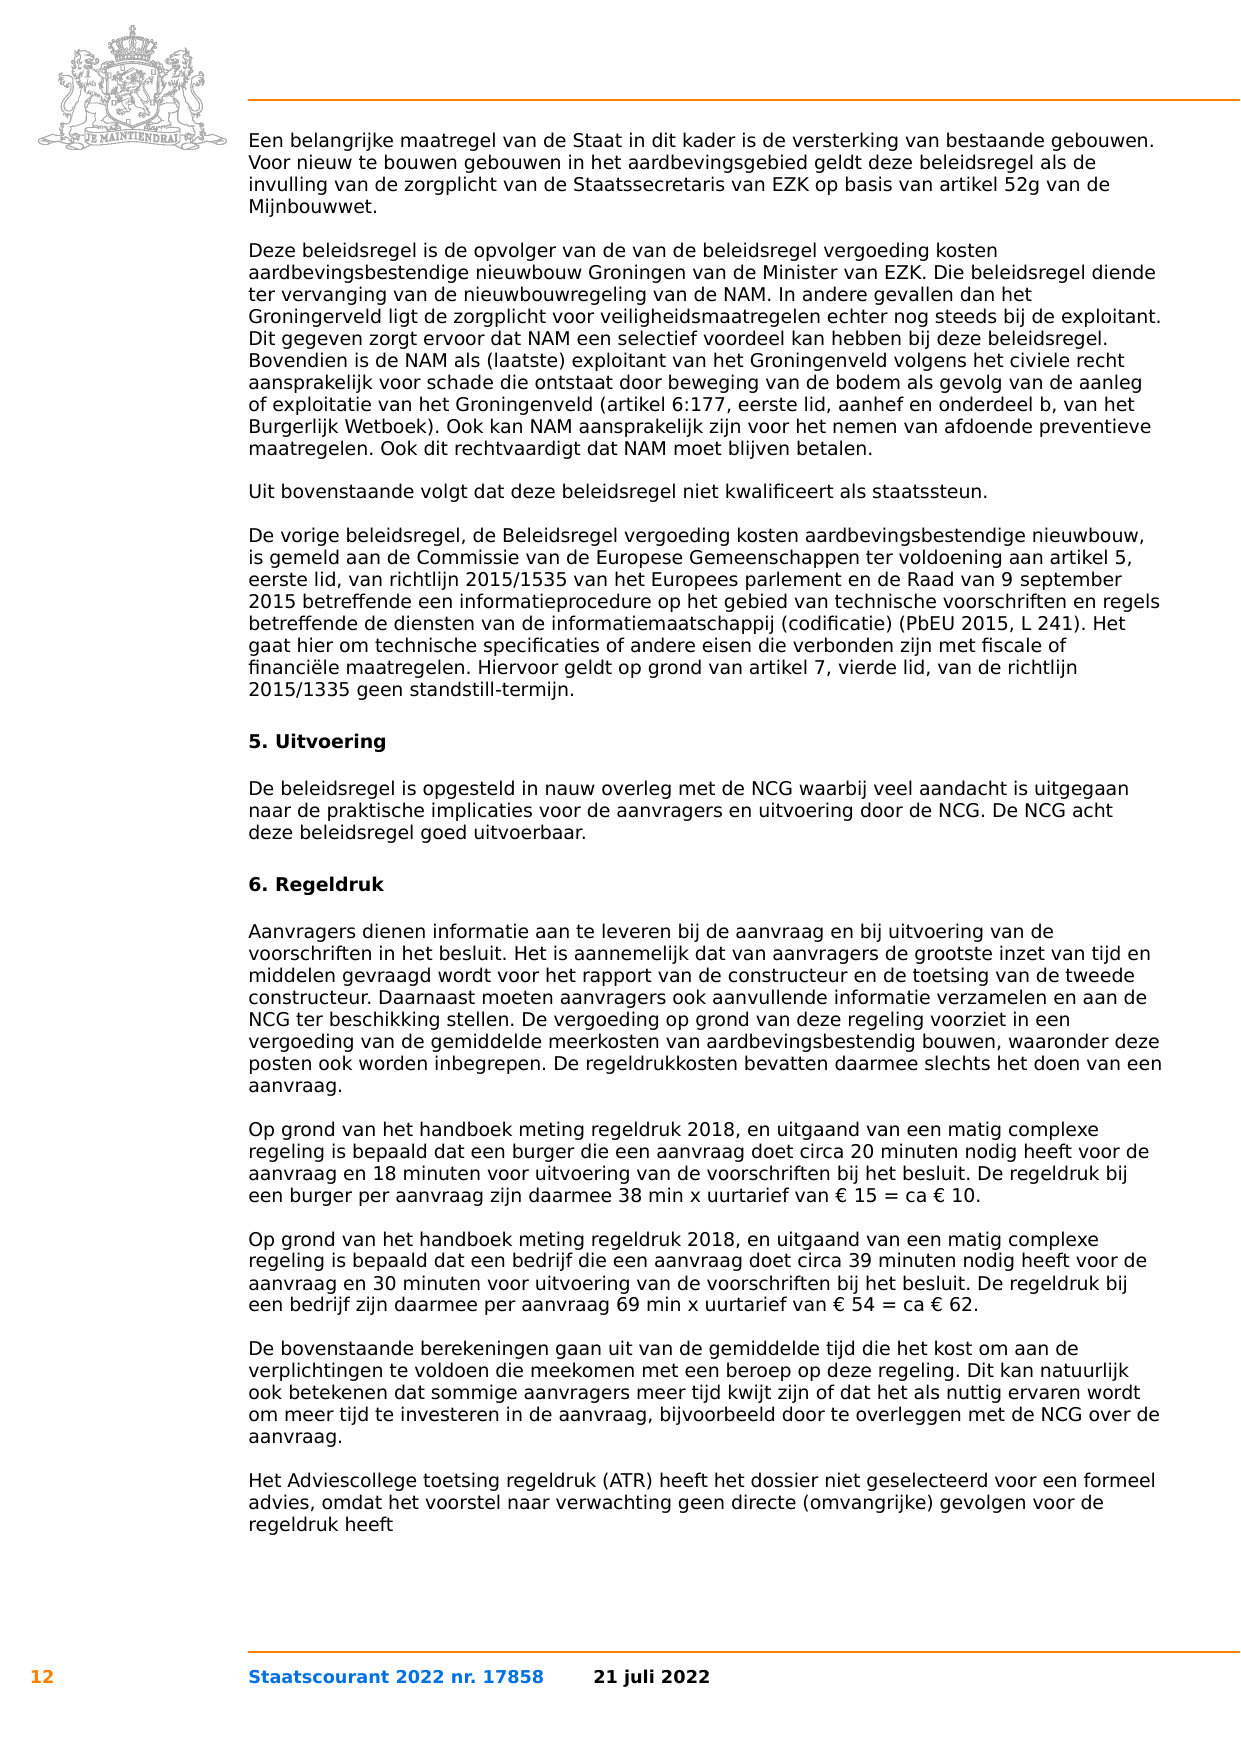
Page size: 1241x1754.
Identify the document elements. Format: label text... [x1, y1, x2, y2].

text Op grond van het handboek meting regeldruk 2018, en uitgaand van een matig complexe regeling is bepaald dat een bedrijf die een aanvraag doet circa 39 minuten nodig heeft voor de aanvraag en 30 minuten voor uitvoering van de voorschriften bij het besluit. De regeldruk bij een bedrijf zijn daarmee per aanvraag 69 min x uurtarief van € 54 = ca € 62. [248, 1228, 1163, 1316]
text Uit bovenstaande volgt dat deze beleidsregel niet kwalificeert als staatssteun. [248, 481, 1163, 503]
text De vorige beleidsregel, de Beleidsregel vergoeding kosten aardbevingsbestendige nieuwbouw, is gemeld aan de Commissie van de Europese Gemeenschappen ter voldoening aan artikel 5, eerste lid, van richtlijn 2015/1535 van het Europees parlement en de Raad van 9 september 2015 betreffende een informatieprocedure op het gebied van technische voorschriften en regels betreffende de diensten van de informatiemaatschappij (codificatie) (PbEU 2015, L 241). Het gaat hier om technische specificaties of andere eisen die verbonden zijn met fiscale of financiële maatregelen. Hiervoor geldt op grond van artikel 7, vierde lid, van de richtlijn 2015/1335 geen standstill-termijn. [248, 525, 1163, 701]
text Een belangrijke maatregel van de Staat in dit kader is de versterking van bestaande gebouwen. Voor nieuw te bouwen gebouwen in het aardbevingsgebied geldt deze beleidsregel als de invulling van de zorgplicht van de Staatssecretaris van EZK op basis van artikel 52g van de Mijnbouwwet. [248, 130, 1163, 218]
subtitle 5. Uitvoering [248, 731, 1163, 753]
text Op grond van het handboek meting regeldruk 2018, en uitgaand van een matig complexe regeling is bepaald dat een burger die een aanvraag doet circa 20 minuten nodig heeft voor de aanvraag en 18 minuten voor uitvoering van de voorschriften bij het besluit. De regeldruk bij een burger per aanvraag zijn daarmee 38 min x uurtarief van € 15 = ca € 10. [248, 1119, 1163, 1207]
picture [38, 25, 227, 150]
subtitle 6. Regeldruk [248, 874, 1163, 896]
text Aanvragers dienen informatie aan te leveren bij de aanvraag en bij uitvoering van de voorschriften in het besluit. Het is aannemelijk dat van aanvragers de grootste inzet van tijd en middelen gevraagd wordt voor het rapport van de constructeur en de toetsing van de tweede constructeur. Daarnaast moeten aanvragers ook aanvullende informatie verzamelen en aan de NCG ter beschikking stellen. De vergoeding op grond van deze regeling voorziet in een vergoeding van de gemiddelde meerkosten van aardbevingsbestendig bouwen, waaronder deze posten ook worden inbegrepen. De regeldrukkosten bevatten daarmee slechts het doen van een aanvraag. [248, 921, 1163, 1097]
text De bovenstaande berekeningen gaan uit van de gemiddelde tijd die het kost om aan de verplichtingen te voldoen die meekomen met een beroep op deze regeling. Dit kan natuurlijk ook betekenen dat sommige aanvragers meer tijd kwijt zijn of dat het als nuttig ervaren wordt om meer tijd te investeren in de aanvraag, bijvoorbeeld door te overleggen met de NCG over de aanvraag. [248, 1338, 1163, 1448]
text Deze beleidsregel is de opvolger van de van de beleidsregel vergoeding kosten aardbevingsbestendige nieuwbouw Groningen van de Minister van EZK. Die beleidsregel diende ter vervanging van de nieuwbouwregeling van de NAM. In andere gevallen dan het Groningerveld ligt de zorgplicht voor veiligheidsmaatregelen echter nog steeds bij de exploitant. Dit gegeven zorgt ervoor dat NAM een selectief voordeel kan hebben bij deze beleidsregel. Bovendien is de NAM als (laatste) exploitant van het Groningenveld volgens het civiele recht aansprakelijk voor schade die ontstaat door beweging van de bodem als gevolg van de aanleg of exploitatie van het Groningenveld (artikel 6:177, eerste lid, aanhef en onderdeel b, van het Burgerlijk Wetboek). Ook kan NAM aansprakelijk zijn voor het nemen van afdoende preventieve maatregelen. Ook dit rechtvaardigt dat NAM moet blijven betalen. [248, 240, 1163, 459]
text De beleidsregel is opgesteld in nauw overleg met de NCG waarbij veel aandacht is uitgegaan naar de praktische implicaties voor de aanvragers en uitvoering door de NCG. De NCG acht deze beleidsregel goed uitvoerbaar. [248, 778, 1163, 844]
text Het Adviescollege toetsing regeldruk (ATR) heeft het dossier niet geselecteerd voor een formeel advies, omdat het voorstel naar verwachting geen directe (omvangrijke) gevolgen voor de regeldruk heeft [248, 1470, 1163, 1536]
